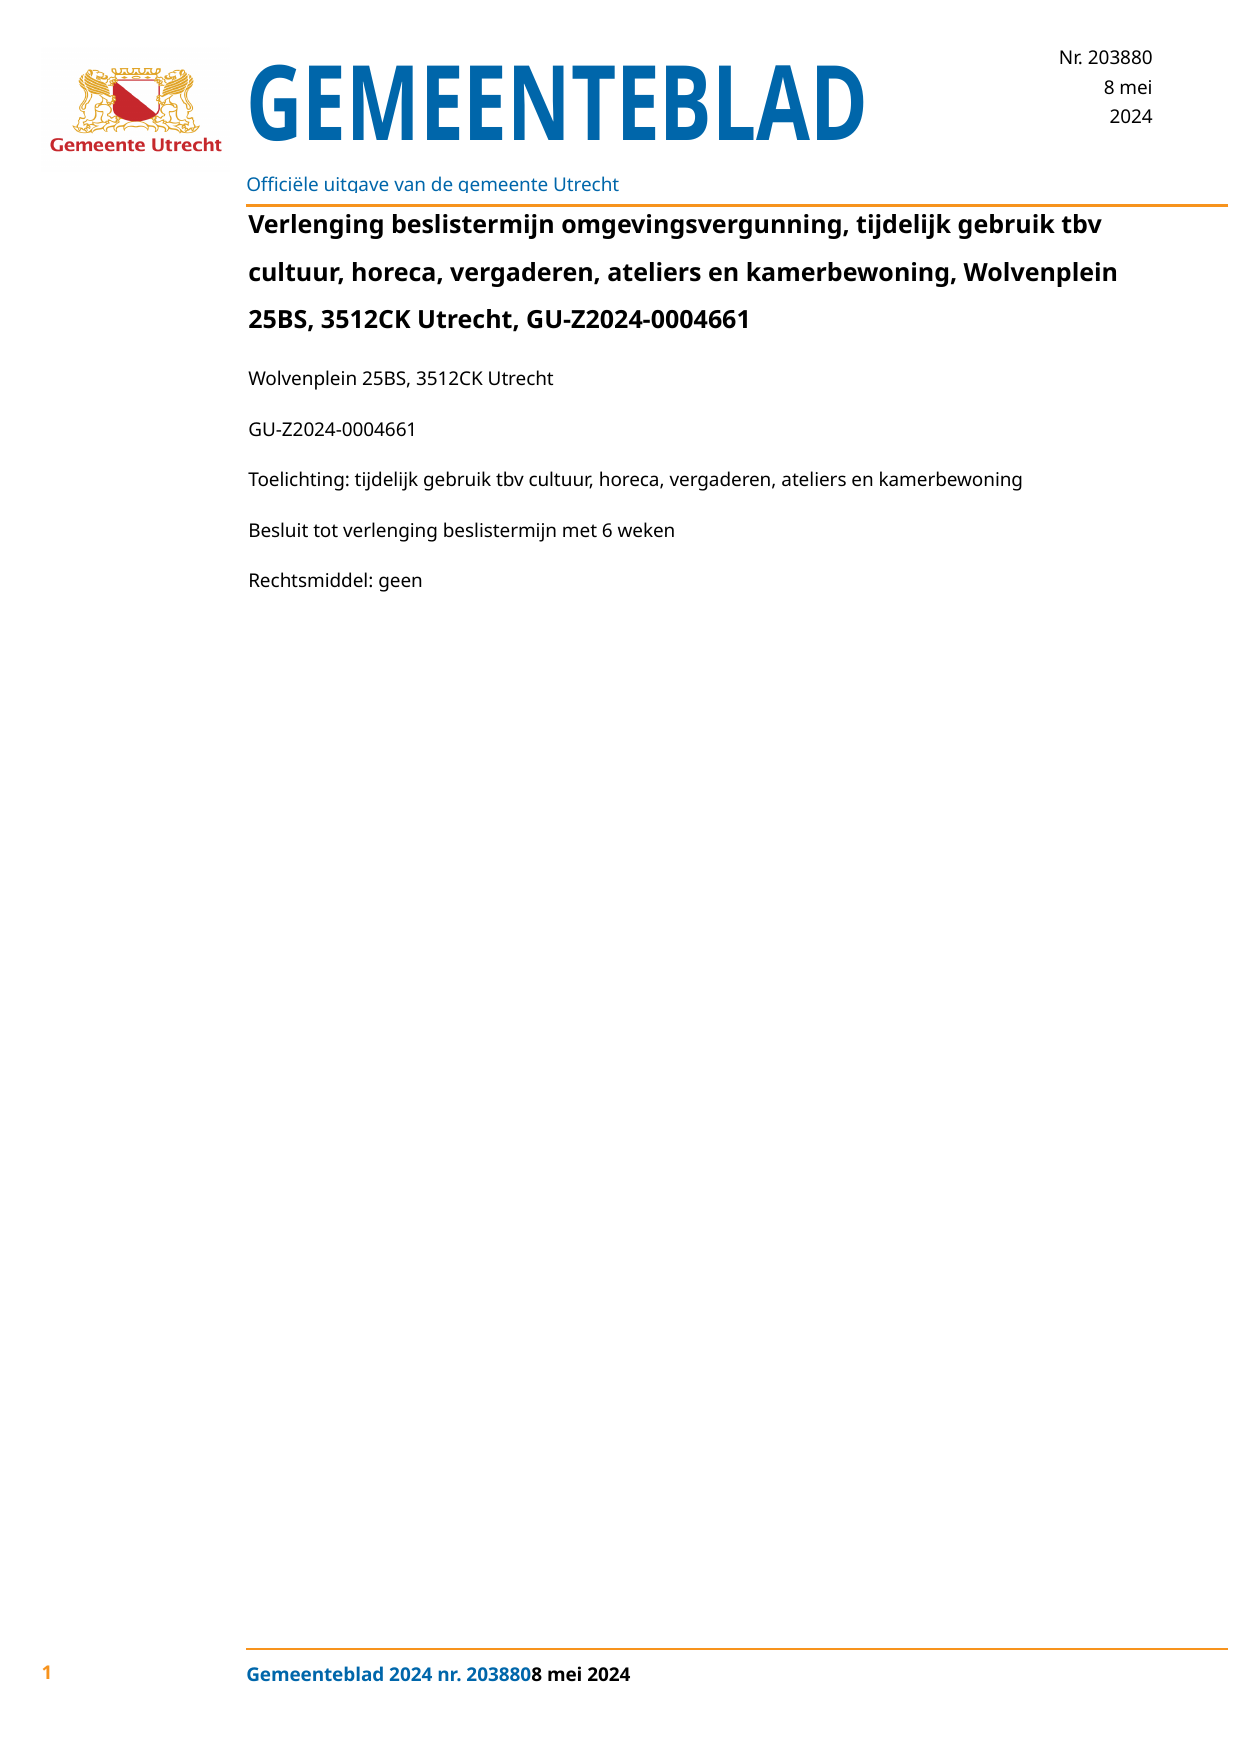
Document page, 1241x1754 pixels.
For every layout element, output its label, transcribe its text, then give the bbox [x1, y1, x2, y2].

text Toelichting: tijdelijk gebruik tbv cultuur, horeca, vergaderen, ateliers en kamerbewoning [248, 466, 1152, 492]
text Besluit tot verlenging beslistermijn met 6 weken [248, 517, 1152, 542]
text Wolvenplein 25BS, 3512CK Utrecht [248, 366, 1152, 391]
picture [41, 47, 231, 172]
text GU-Z2024-0004661 [248, 416, 1152, 442]
text Verlenging beslistermijn omgevingsvergunning, tijdelijk gebruik tbv cultuur, horeca, vergaderen, ateliers en kamerbewoning, Wolvenplein 25BS, 3512CK Utrecht, GU-Z2024-0004661 [248, 207, 1152, 336]
text Rechtsmiddel: geen [248, 567, 1152, 593]
